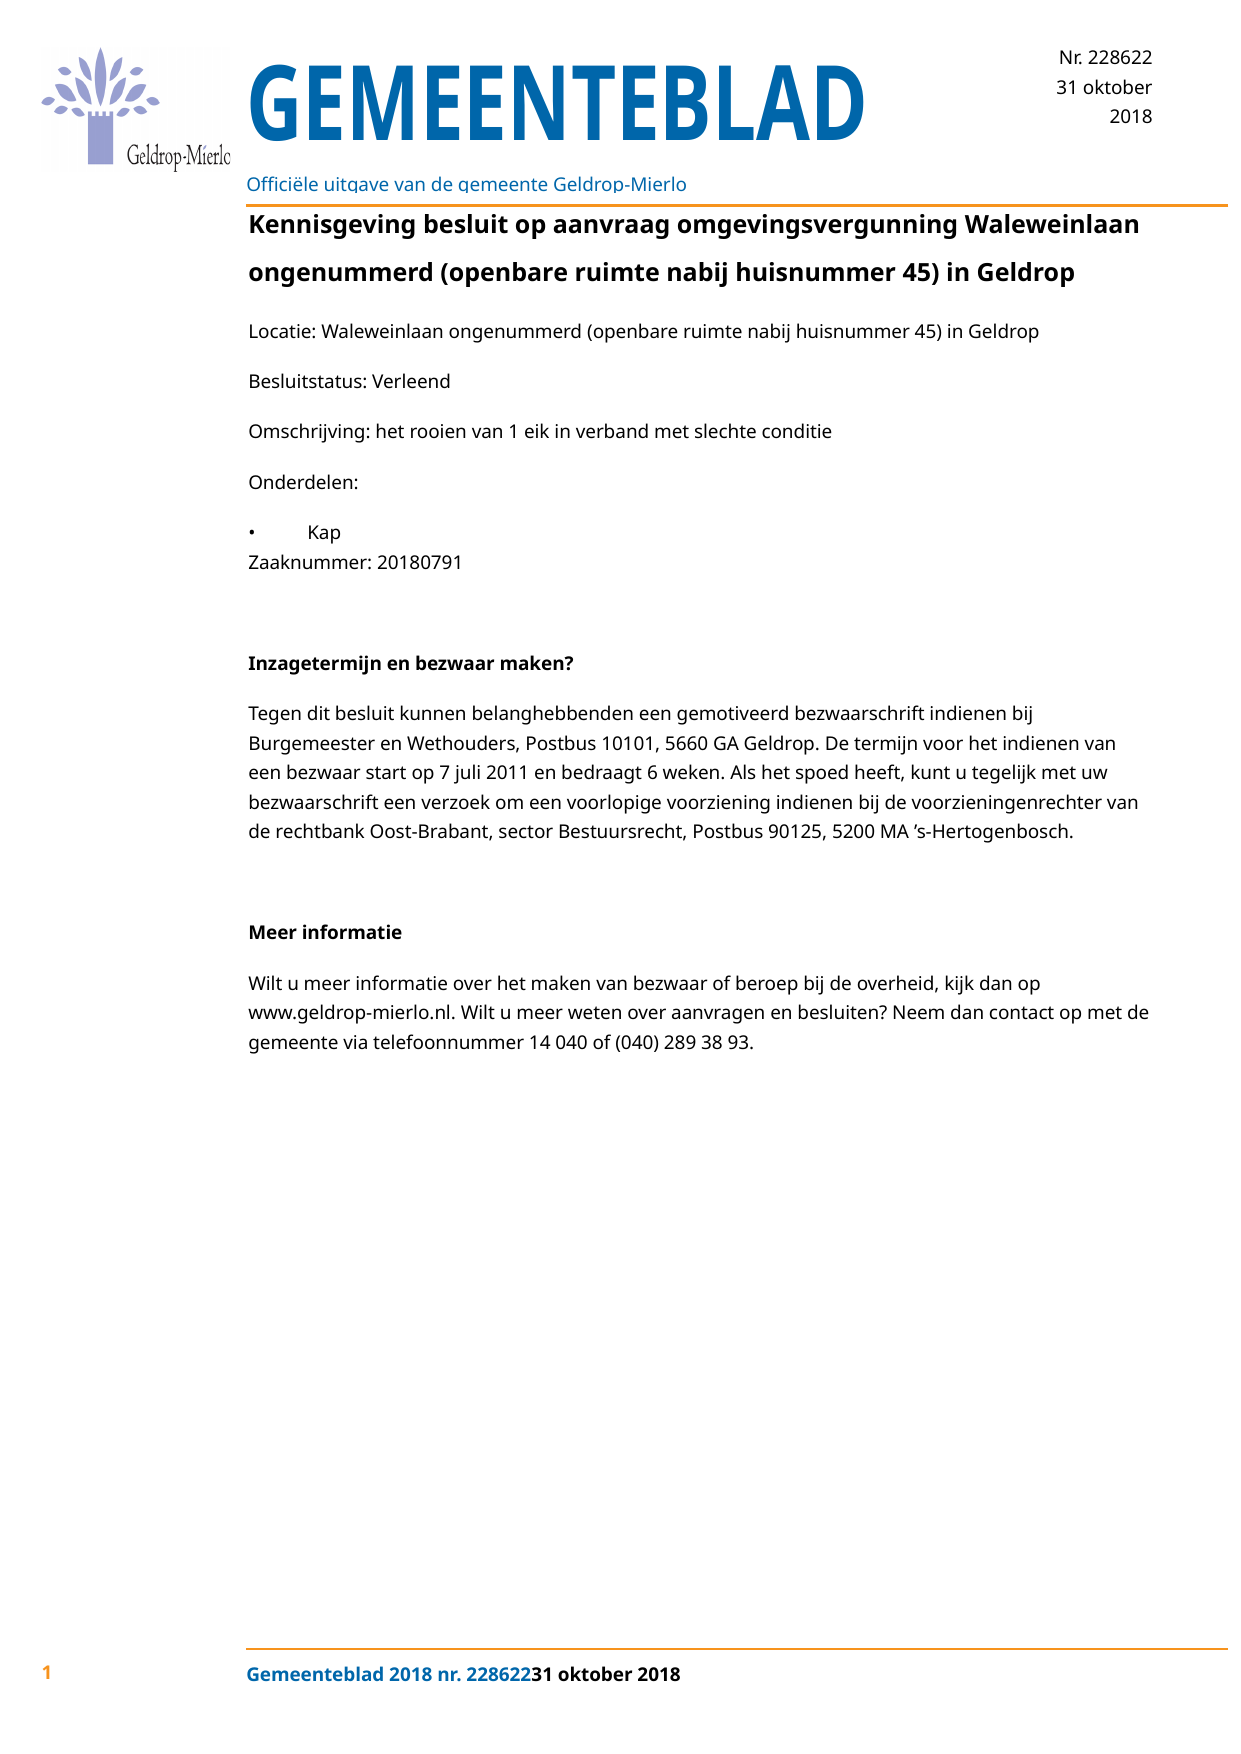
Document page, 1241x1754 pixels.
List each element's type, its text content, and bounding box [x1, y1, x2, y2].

text Meer informatie [248, 919, 1152, 945]
text Omschrijving: het rooien van 1 eik in verband met slechte conditie [248, 419, 1152, 444]
picture [41, 47, 231, 172]
text Zaaknummer: 20180791 [248, 549, 1152, 575]
text Kennisgeving besluit op aanvraag omgevingsvergunning Waleweinlaan ongenummerd (openbare ruimte nabij huisnummer 45) in Geldrop [248, 207, 1152, 288]
text Wilt u meer informatie over het maken van bezwaar of beroep bij de overheid, kijk dan op www.geldrop-mierlo.nl. Wilt u meer weten over aanvragen en besluiten? Neem dan contact op met de gemeente via telefoonnummer 14 040 of (040) 289 38 93. [248, 970, 1152, 1055]
text Locatie: Waleweinlaan ongenummerd (openbare ruimte nabij huisnummer 45) in Geldrop [248, 318, 1152, 344]
text Tegen dit besluit kunnen belanghebbenden een gemotiveerd bezwaarschrift indienen bij Burgemeester en Wethouders, Postbus 10101, 5660 GA Geldrop. De termijn voor het indienen van een bezwaar start op 7 juli 2011 en bedraagt 6 weken. Als het spoed heeft, kunt u tegelijk met uw bezwaarschrift een verzoek om een voorlopige voorziening indienen bij de voorzieningenrechter van de rechtbank Oost-Brabant, sector Bestuursrecht, Postbus 90125, 5200 MA ’s-Hertogenbosch. [248, 700, 1152, 844]
text Besluitstatus: Verleend [248, 368, 1152, 394]
text Inzagetermijn en bezwaar maken? [248, 650, 1152, 676]
list Kap [248, 519, 1152, 545]
text Onderdelen: [248, 469, 1152, 495]
